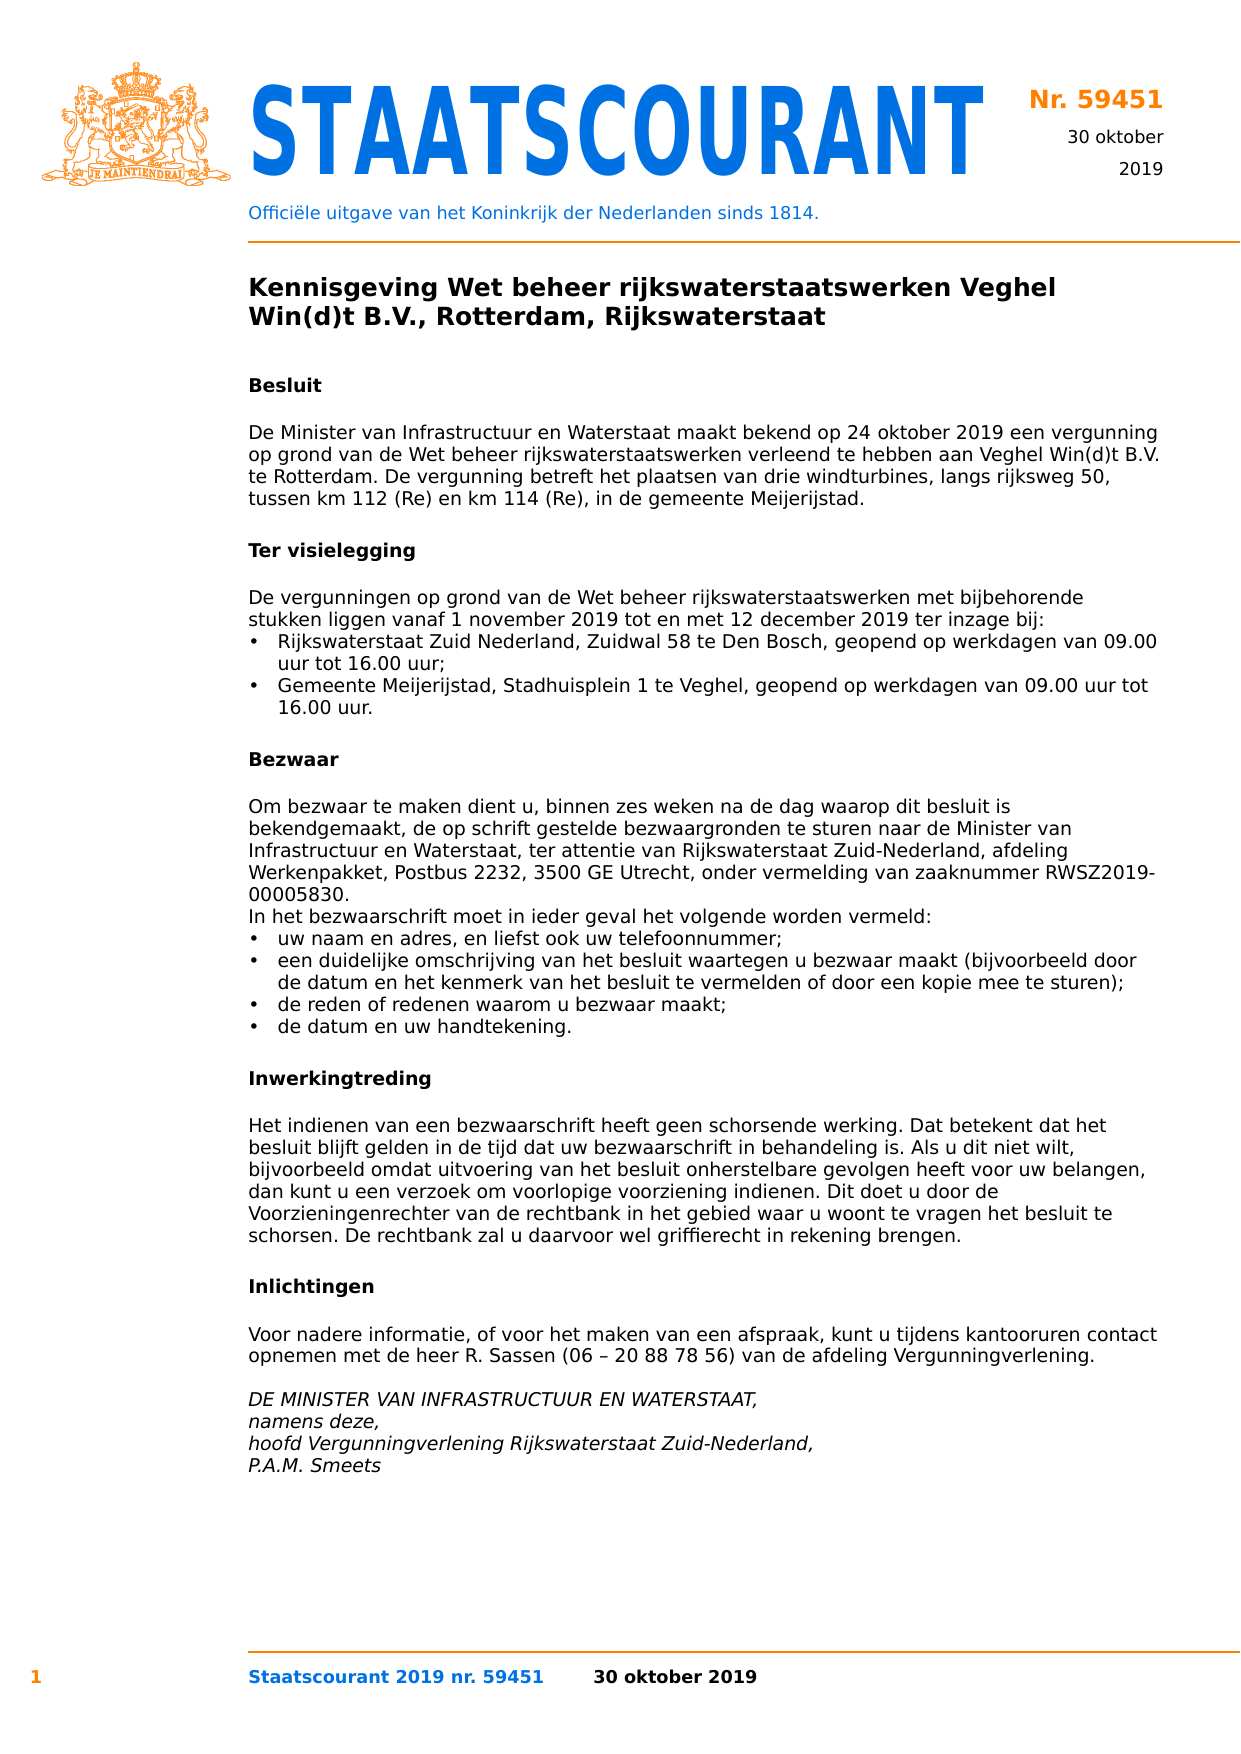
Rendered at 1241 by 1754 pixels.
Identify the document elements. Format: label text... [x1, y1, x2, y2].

subtitle Inlichtingen [248, 1276, 1163, 1298]
text • Gemeente Meijerijstad, Stadhuisplein 1 te Veghel, geopend op werkdagen van 09.00 uur tot 16.00 uur. [248, 675, 1163, 719]
text • uw naam en adres, en liefst ook uw telefoonnummer; [248, 928, 1163, 950]
text • de reden of redenen waarom u bezwaar maakt; [248, 994, 1163, 1016]
text Het indienen van een bezwaarschrift heeft geen schorsende werking. Dat betekent dat het besluit blijft gelden in de tijd dat uw bezwaarschrift in behandeling is. Als u dit niet wilt, bijvoorbeeld omdat uitvoering van het besluit onherstelbare gevolgen heeft voor uw belangen, dan kunt u een verzoek om voorlopige voorziening indienen. Dit doet u door de Voorzieningenrechter van de rechtbank in het gebied waar u woont te vragen het besluit te schorsen. De rechtbank zal u daarvoor wel griffierecht in rekening brengen. [248, 1114, 1163, 1246]
text • een duidelijke omschrijving van het besluit waartegen u bezwaar maakt (bijvoorbeeld door de datum en het kenmerk van het besluit te vermelden of door een kopie mee te sturen); [248, 950, 1163, 994]
subtitle Bezwaar [248, 749, 1163, 771]
picture [41, 62, 231, 186]
table_cell Officiële uitgave van het Koninkrijk der Nederlanden sinds 1814. [248, 203, 1240, 241]
table_header [25, 62, 248, 241]
text De vergunningen op grond van de Wet beheer rijkswaterstaatswerken met bijbehorende stukken liggen vanaf 1 november 2019 tot en met 12 december 2019 ter inzage bij: [248, 587, 1163, 631]
table_header Nr. 59451 [998, 62, 1240, 121]
table_cell 30 oktober [998, 121, 1240, 153]
text • de datum en uw handtekening. [248, 1016, 1163, 1038]
text DE MINISTER VAN INFRASTRUCTUUR EN WATERSTAAT, namens deze, hoofd Vergunningverlening Rijkswaterstaat Zuid-Nederland, P.A.M. Smeets [248, 1389, 1163, 1477]
table_cell 2019 [998, 153, 1240, 203]
text Voor nadere informatie, of voor het maken van een afspraak, kunt u tijdens kantooruren contact opnemen met de heer R. Sassen (06 – 20 88 78 56) van de afdeling Vergunningverlening. [248, 1323, 1163, 1367]
subtitle Ter visielegging [248, 540, 1163, 562]
text Om bezwaar te maken dient u, binnen zes weken na de dag waarop dit besluit is bekendgemaakt, de op schrift gestelde bezwaargronden te sturen naar de Minister van Infrastructuur en Waterstaat, ter attentie van Rijkswaterstaat Zuid-Nederland, afdeling Werkenpakket, Postbus 2232, 3500 GE Utrecht, onder vermelding van zaaknummer RWSZ2019-00005830. [248, 796, 1163, 906]
text • Rijkswaterstaat Zuid Nederland, Zuidwal 58 te Den Bosch, geopend op werkdagen van 09.00 uur tot 16.00 uur; [248, 631, 1163, 675]
text De Minister van Infrastructuur en Waterstaat maakt bekend op 24 oktober 2019 een vergunning op grond van de Wet beheer rijkswaterstaatswerken verleend te hebben aan Veghel Win(d)t B.V. te Rotterdam. De vergunning betreft het plaatsen van drie windturbines, langs rijksweg 50, tussen km 112 (Re) en km 114 (Re), in de gemeente Meijerijstad. [248, 422, 1163, 510]
text In het bezwaarschrift moet in ieder geval het volgende worden vermeld: [248, 906, 1163, 928]
subtitle Kennisgeving Wet beheer rijkswaterstaatswerken Veghel Win(d)t B.V., Rotterdam, Rijkswaterstaat [248, 273, 1163, 331]
table_header STAATSCOURANT [248, 62, 998, 203]
subtitle Inwerkingtreding [248, 1068, 1163, 1089]
subtitle Besluit [248, 375, 1163, 397]
